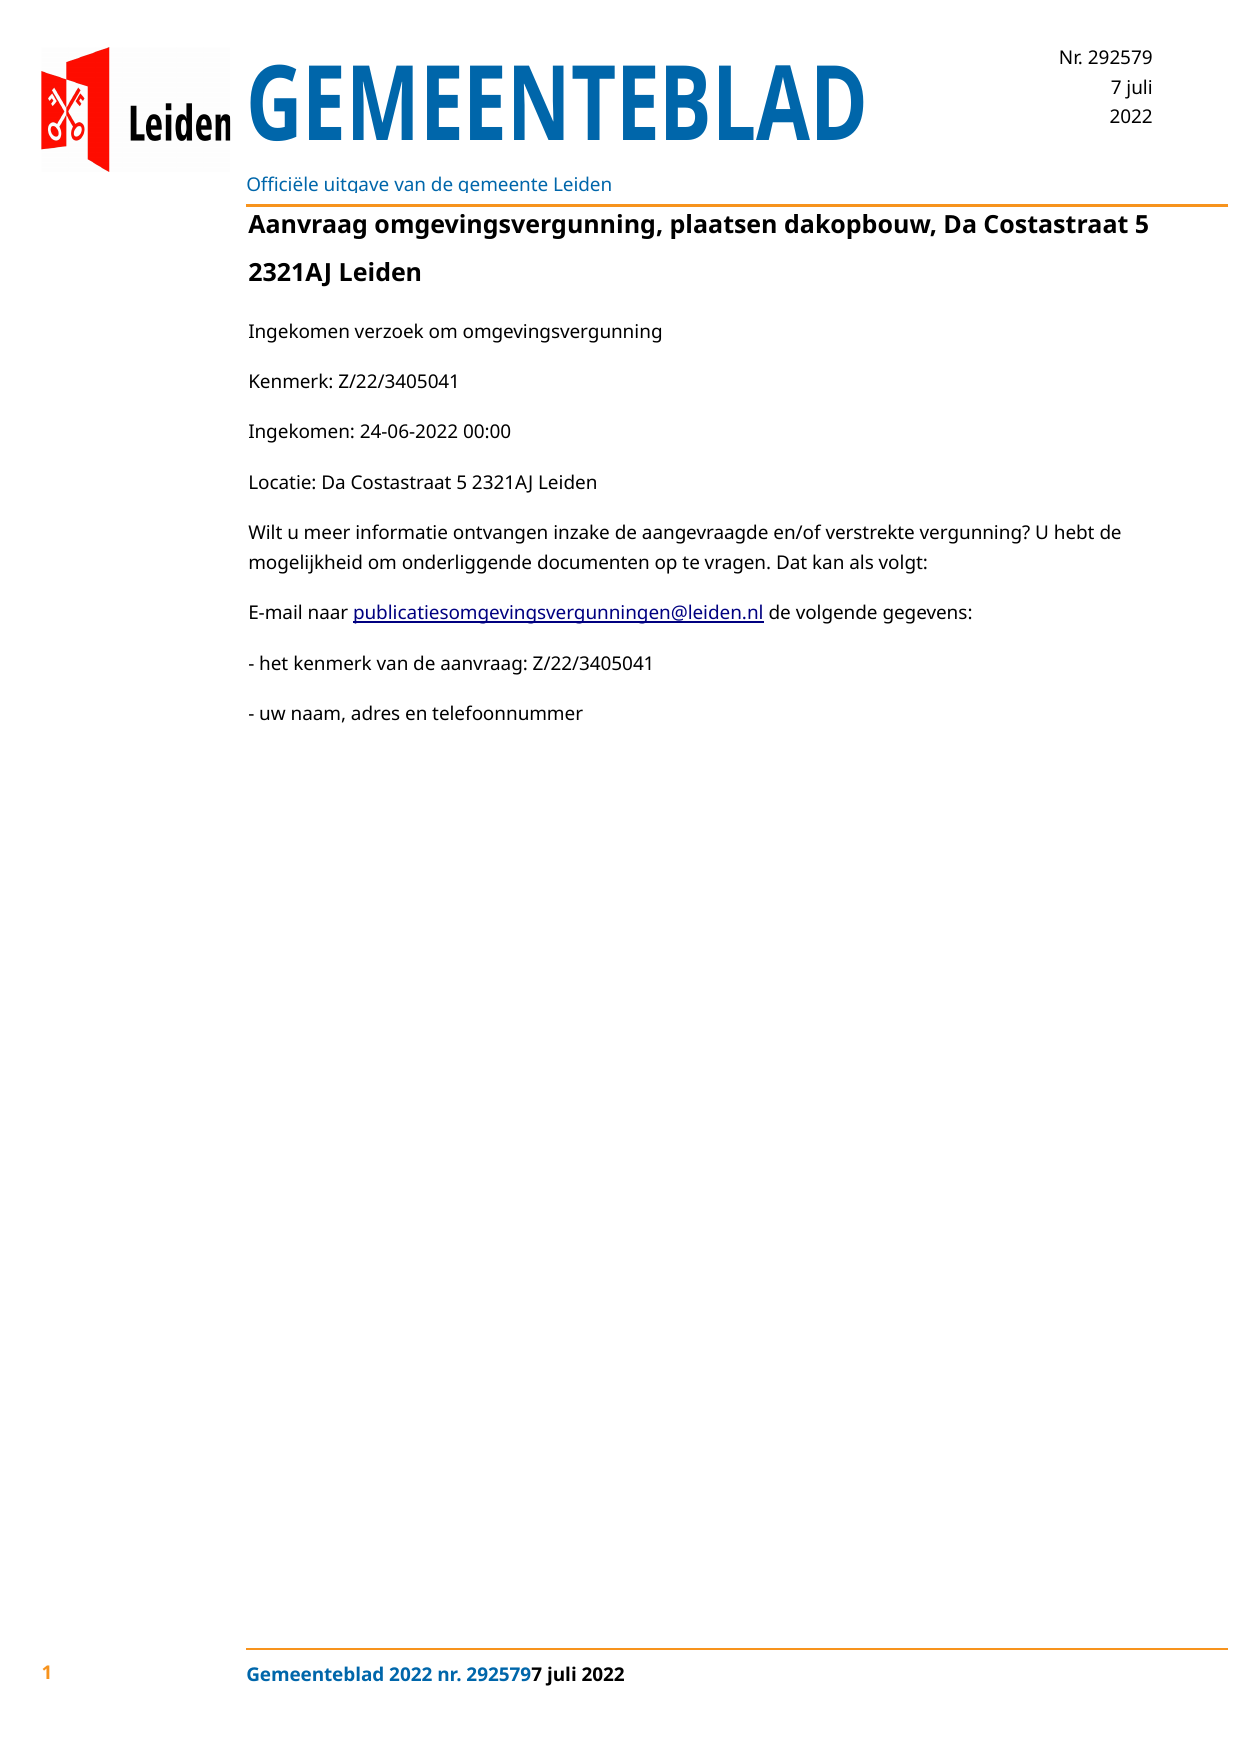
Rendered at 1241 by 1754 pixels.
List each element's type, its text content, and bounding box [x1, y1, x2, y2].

text Locatie: Da Costastraat 5 2321AJ Leiden [248, 469, 1152, 495]
picture [41, 47, 231, 172]
text Aanvraag omgevingsvergunning, plaatsen dakopbouw, Da Costastraat 5 2321AJ Leiden [248, 207, 1152, 288]
text - het kenmerk van de aanvraag: Z/22/3405041 [248, 650, 1152, 676]
text E-mail naar publicatiesomgevingsvergunningen@leiden.nl de volgende gegevens: [248, 599, 1152, 625]
text Ingekomen verzoek om omgevingsvergunning [248, 318, 1152, 344]
text Wilt u meer informatie ontvangen inzake de aangevraagde en/of verstrekte vergunning? U hebt de mogelijkheid om onderliggende documenten op te vragen. Dat kan als volgt: [248, 519, 1152, 575]
text Ingekomen: 24-06-2022 00:00 [248, 419, 1152, 444]
text Kenmerk: Z/22/3405041 [248, 368, 1152, 394]
text - uw naam, adres en telefoonnummer [248, 700, 1152, 726]
